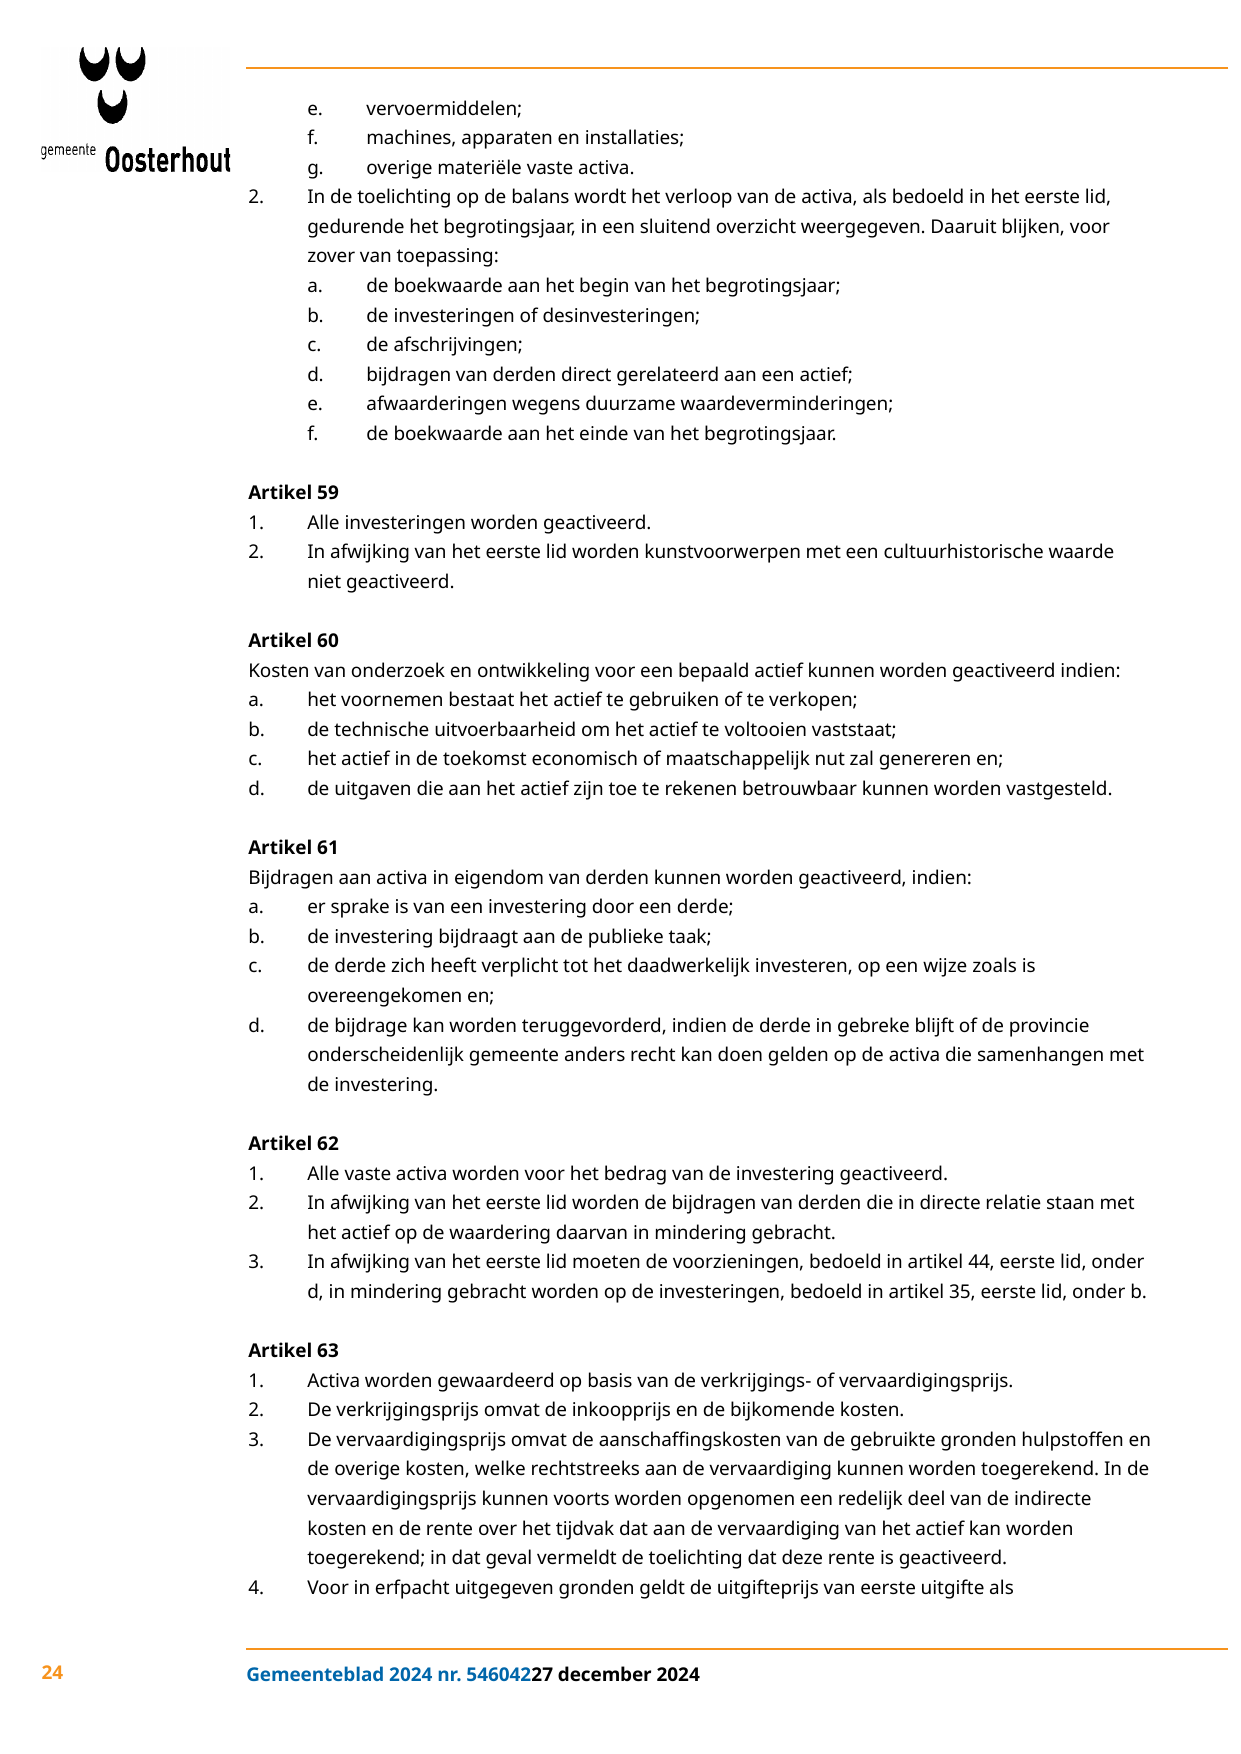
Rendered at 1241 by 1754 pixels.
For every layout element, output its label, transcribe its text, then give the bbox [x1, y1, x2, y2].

list Activa worden gewaardeerd op basis van de verkrijgings- of vervaardigingsprijs. [248, 1367, 1152, 1393]
text Artikel 60 [248, 627, 1152, 653]
text Kosten van onderzoek en ontwikkeling voor een bepaald actief kunnen worden geactiveerd indien: [248, 657, 1152, 683]
text Artikel 61 [248, 834, 1152, 860]
list de boekwaarde aan het begin van het begrotingsjaar; [307, 272, 1152, 298]
list de investeringen of desinvesteringen; [307, 302, 1152, 328]
list de derde zich heeft verplicht tot het daadwerkelijk investeren, op een wijze zoals is overeengekomen en; [248, 953, 1152, 1008]
list de afschrijvingen; [307, 331, 1152, 357]
picture [41, 47, 231, 172]
list In de toelichting op de balans wordt het verloop van de activa, als bedoeld in het eerste lid, gedurende het begrotingsjaar, in een sluitend overzicht weergegeven. Daaruit blijken, voor zover van toepassing: [248, 183, 1152, 268]
list de boekwaarde aan het einde van het begrotingsjaar. [307, 420, 1152, 446]
text Artikel 59 [248, 479, 1152, 505]
list In afwijking van het eerste lid moeten de voorzieningen, bedoeld in artikel 44, eerste lid, onder d, in mindering gebracht worden op de investeringen, bedoeld in artikel 35, eerste lid, onder b. [248, 1248, 1152, 1304]
list In afwijking van het eerste lid worden de bijdragen van derden die in directe relatie staan met het actief op de waardering daarvan in mindering gebracht. [248, 1189, 1152, 1245]
list het actief in de toekomst economisch of maatschappelijk nut zal genereren en; [248, 746, 1152, 771]
list de investering bijdraagt aan de publieke taak; [248, 923, 1152, 949]
list Alle investeringen worden geactiveerd. [248, 509, 1152, 535]
text Bijdragen aan activa in eigendom van derden kunnen worden geactiveerd, indien: [248, 864, 1152, 890]
list bijdragen van derden direct gerelateerd aan een actief; [307, 361, 1152, 387]
list het voornemen bestaat het actief te gebruiken of te verkopen; [248, 686, 1152, 712]
list er sprake is van een investering door een derde; [248, 893, 1152, 919]
text Artikel 62 [248, 1130, 1152, 1156]
list de uitgaven die aan het actief zijn toe te rekenen betrouwbaar kunnen worden vastgesteld. [248, 775, 1152, 801]
list afwaarderingen wegens duurzame waardeverminderingen; [307, 391, 1152, 416]
list de technische uitvoerbaarheid om het actief te voltooien vaststaat; [248, 716, 1152, 742]
list Voor in erfpacht uitgegeven gronden geldt de uitgifteprijs van eerste uitgifte als [248, 1574, 1152, 1600]
text Artikel 63 [248, 1337, 1152, 1363]
list overige materiële vaste activa. [307, 154, 1152, 180]
list Alle vaste activa worden voor het bedrag van de investering geactiveerd. [248, 1160, 1152, 1186]
list De vervaardigingsprijs omvat de aanschaffingskosten van de gebruikte gronden hulpstoffen en de overige kosten, welke rechtstreeks aan de vervaardiging kunnen worden toegerekend. In de vervaardigingsprijs kunnen voorts worden opgenomen een redelijk deel van de indirecte kosten en de rente over het tijdvak dat aan de vervaardiging van het actief kan worden toegerekend; in dat geval vermeldt de toelichting dat deze rente is geactiveerd. [248, 1426, 1152, 1570]
list de bijdrage kan worden teruggevorderd, indien de derde in gebreke blijft of de provincie onderscheidenlijk gemeente anders recht kan doen gelden op de activa die samenhangen met de investering. [248, 1012, 1152, 1097]
list In afwijking van het eerste lid worden kunstvoorwerpen met een cultuurhistorische waarde niet geactiveerd. [248, 538, 1152, 594]
list machines, apparaten en installaties; [307, 124, 1152, 150]
list De verkrijgingsprijs omvat de inkoopprijs en de bijkomende kosten. [248, 1396, 1152, 1422]
list vervoermiddelen; [307, 95, 1152, 121]
